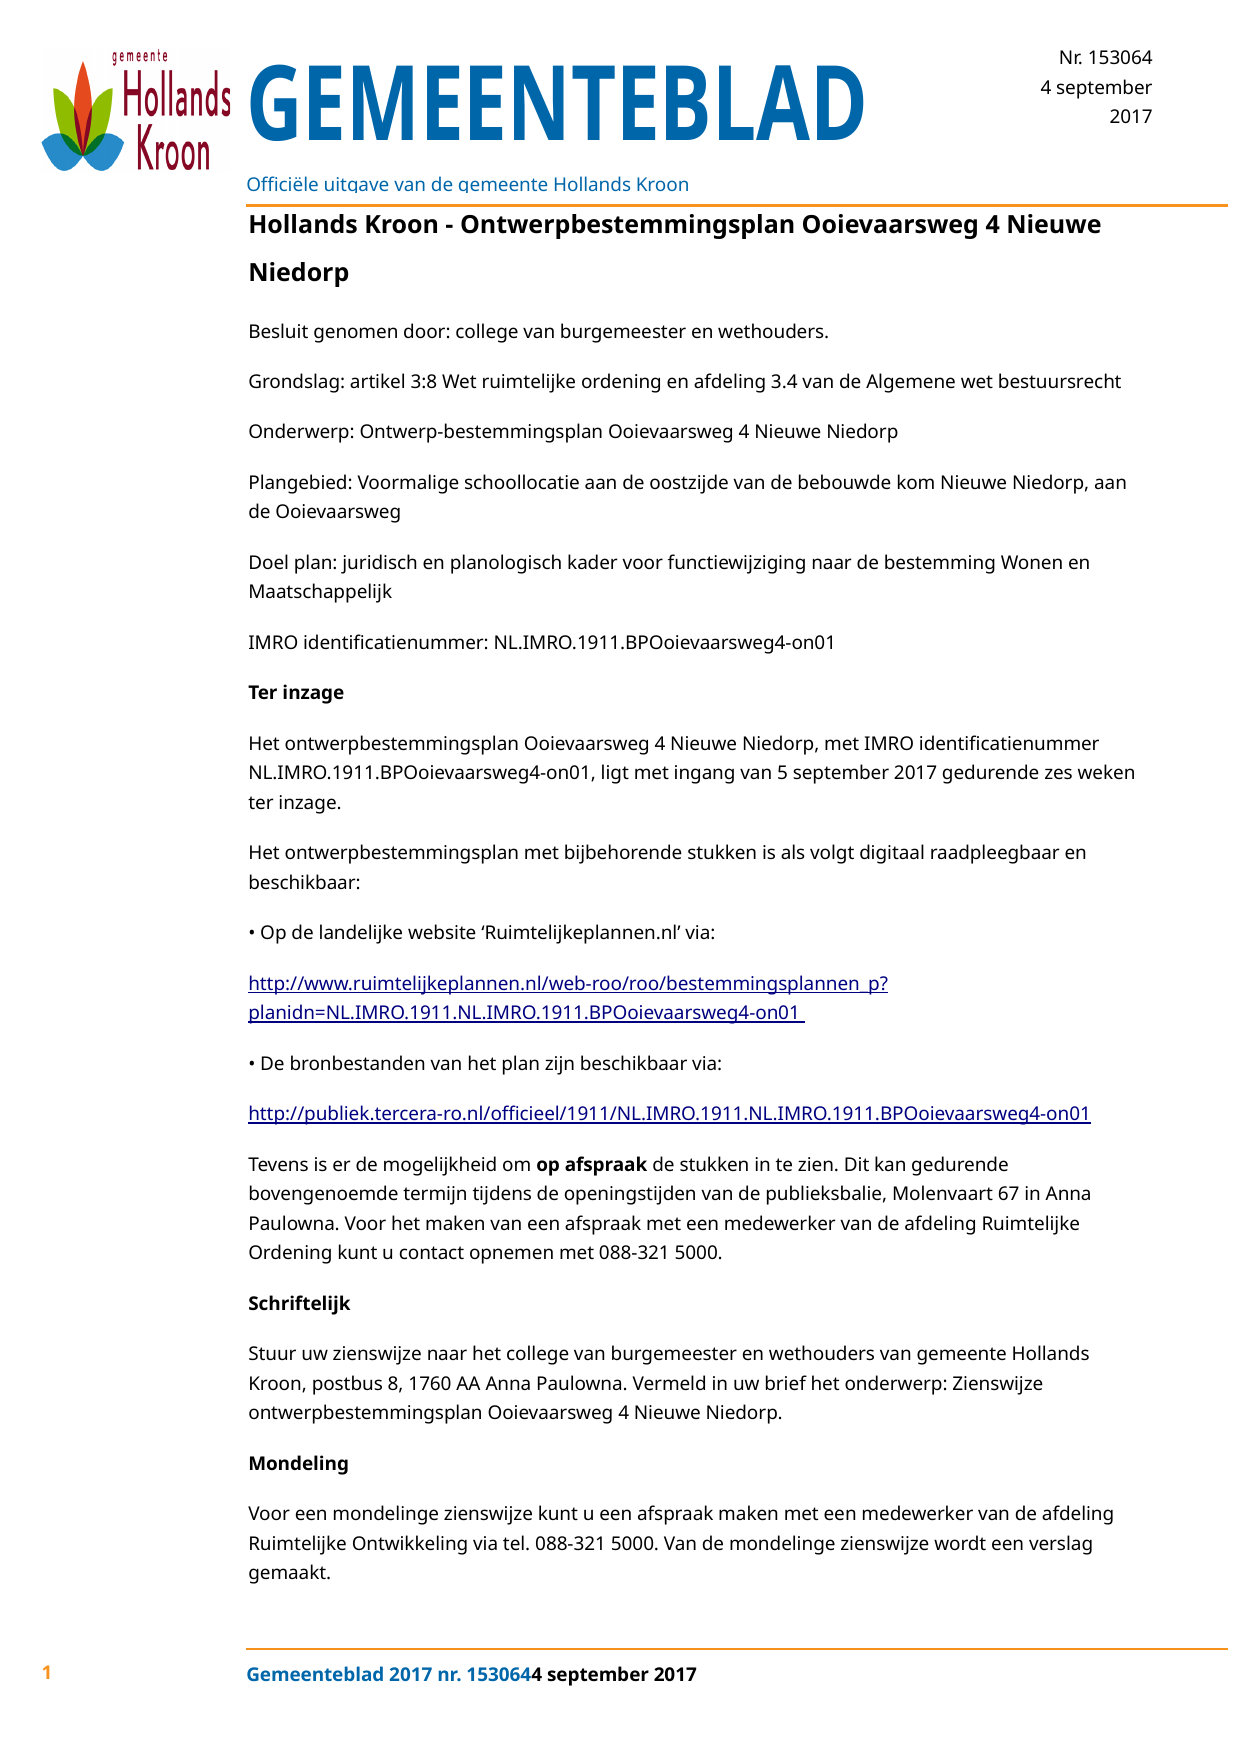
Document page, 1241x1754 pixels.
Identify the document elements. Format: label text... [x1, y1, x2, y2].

text Plangebied: Voormalige schoollocatie aan de oostzijde van de bebouwde kom Nieuwe Niedorp, aan de Ooievaarsweg [248, 469, 1152, 524]
text Voor een mondelinge zienswijze kunt u een afspraak maken met een medewerker van de afdeling Ruimtelijke Ontwikkeling via tel. 088-321 5000. Van de mondelinge zienswijze wordt een verslag gemaakt. [248, 1500, 1152, 1585]
text • De bronbestanden van het plan zijn beschikbaar via: [248, 1050, 1152, 1076]
text Onderwerp: Ontwerp-bestemmingsplan Ooievaarsweg 4 Nieuwe Niedorp [248, 419, 1152, 444]
text Tevens is er de mogelijkheid om op afspraak de stukken in te zien. Dit kan gedurende bovengenoemde termijn tijdens de openingstijden van de publieksbalie, Molenvaart 67 in Anna Paulowna. Voor het maken van een afspraak met een medewerker van de afdeling Ruimtelijke Ordening kunt u contact opnemen met 088-321 5000. [248, 1151, 1152, 1265]
text IMRO identificatienummer: NL.IMRO.1911.BPOoievaarsweg4-on01 [248, 629, 1152, 655]
text http://publiek.tercera-ro.nl/officieel/1911/NL.IMRO.1911.NL.IMRO.1911.BPOoievaarsweg4-on01 [248, 1100, 1152, 1126]
text Hollands Kroon - Ontwerpbestemmingsplan Ooievaarsweg 4 Nieuwe Niedorp [248, 207, 1152, 288]
text Grondslag: artikel 3:8 Wet ruimtelijke ordening en afdeling 3.4 van de Algemene wet bestuursrecht [248, 368, 1152, 394]
text Doel plan: juridisch en planologisch kader voor functiewijziging naar de bestemming Wonen en Maatschappelijk [248, 549, 1152, 604]
text Schriftelijk [248, 1290, 1152, 1316]
picture [41, 47, 231, 172]
text Ter inzage [248, 679, 1152, 705]
text Het ontwerpbestemmingsplan met bijbehorende stukken is als volgt digitaal raadpleegbaar en beschikbaar: [248, 839, 1152, 895]
text Stuur uw zienswijze naar het college van burgemeester en wethouders van gemeente Hollands Kroon, postbus 8, 1760 AA Anna Paulowna. Vermeld in uw brief het onderwerp: Zienswijze ontwerpbestemmingsplan Ooievaarsweg 4 Nieuwe Niedorp. [248, 1340, 1152, 1425]
text Mondeling [248, 1450, 1152, 1476]
text Besluit genomen door: college van burgemeester en wethouders. [248, 318, 1152, 344]
text • Op de landelijke website ‘Ruimtelijkeplannen.nl’ via: [248, 919, 1152, 945]
text http://www.ruimtelijkeplannen.nl/web-roo/roo/bestemmingsplannen_p?planidn=NL.IMRO.1911.NL.IMRO.1911.BPOoievaarsweg4-on01 [248, 970, 1152, 1025]
text Het ontwerpbestemmingsplan Ooievaarsweg 4 Nieuwe Niedorp, met IMRO identificatienummer NL.IMRO.1911.BPOoievaarsweg4-on01, ligt met ingang van 5 september 2017 gedurende zes weken ter inzage. [248, 730, 1152, 815]
